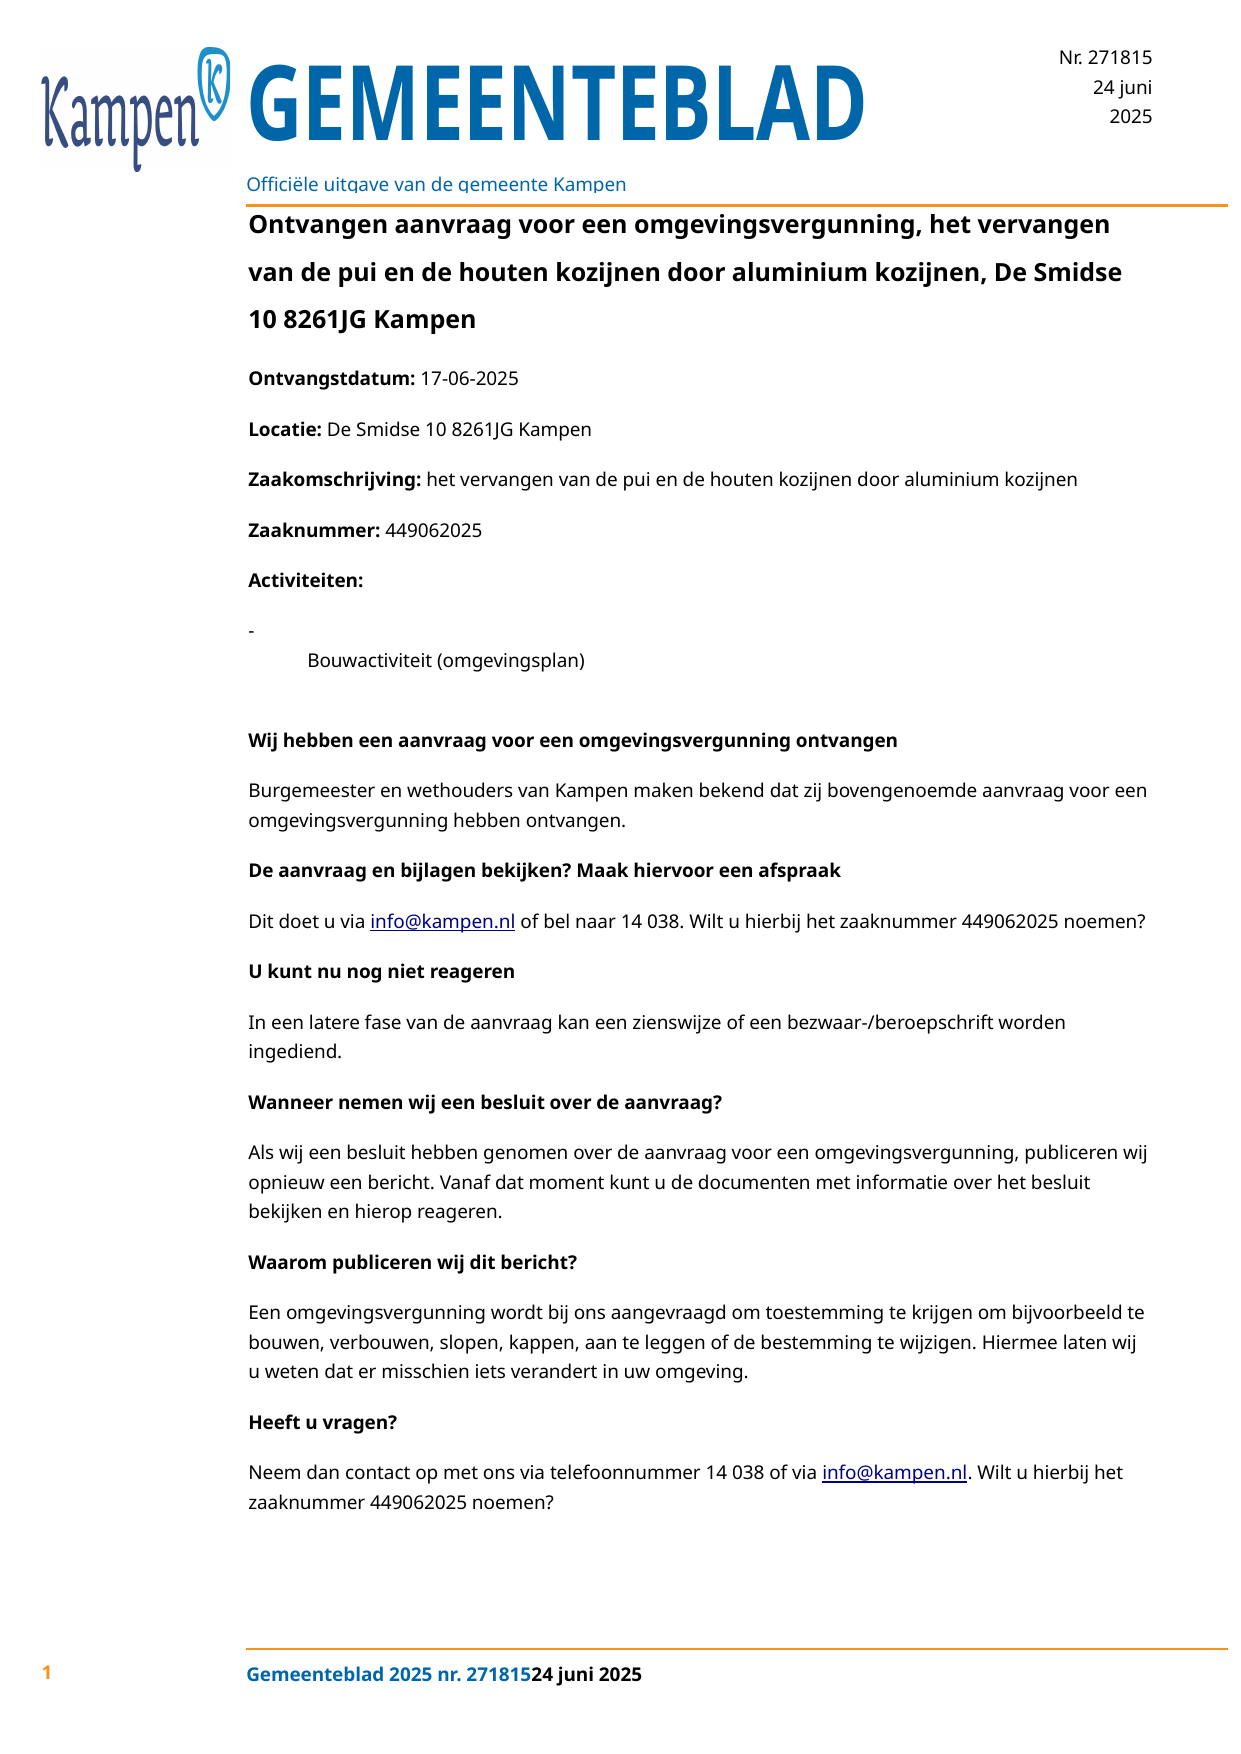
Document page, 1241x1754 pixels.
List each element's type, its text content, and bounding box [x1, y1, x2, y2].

text Ontvangstdatum: 17-06-2025 [248, 366, 1152, 391]
text Wanneer nemen wij een besluit over de aanvraag? [248, 1089, 1152, 1114]
text Activiteiten: [248, 567, 1152, 593]
text In een latere fase van de aanvraag kan een zienswijze of een bezwaar-/beroepschrift worden ingediend. [248, 1009, 1152, 1064]
text U kunt nu nog niet reageren [248, 958, 1152, 984]
picture [41, 47, 231, 172]
text Wij hebben een aanvraag voor een omgevingsvergunning ontvangen [248, 727, 1152, 753]
text Burgemeester en wethouders van Kampen maken bekend dat zij bovengenoemde aanvraag voor een omgevingsvergunning hebben ontvangen. [248, 778, 1152, 833]
text Ontvangen aanvraag voor een omgevingsvergunning, het vervangen van de pui en de houten kozijnen door aluminium kozijnen, De Smidse 10 8261JG Kampen [248, 207, 1152, 336]
text Locatie: De Smidse 10 8261JG Kampen [248, 416, 1152, 442]
text Dit doet u via info@kampen.nl of bel naar 14 038. Wilt u hierbij het zaaknummer 449062025 noemen? [248, 908, 1152, 934]
text Als wij een besluit hebben genomen over de aanvraag voor een omgevingsvergunning, publiceren wij opnieuw een bericht. Vanaf dat moment kunt u de documenten met informatie over het besluit bekijken en hierop reageren. [248, 1139, 1152, 1224]
text Heeft u vragen? [248, 1409, 1152, 1434]
text Neem dan contact op met ons via telefoonnummer 14 038 of via info@kampen.nl. Wilt u hierbij het zaaknummer 449062025 noemen? [248, 1459, 1152, 1514]
text Zaakomschrijving: het vervangen van de pui en de houten kozijnen door aluminium kozijnen [248, 466, 1152, 492]
text Zaaknummer: 449062025 [248, 517, 1152, 542]
text De aanvraag en bijlagen bekijken? Maak hiervoor een afspraak [248, 858, 1152, 883]
text Waarom publiceren wij dit bericht? [248, 1249, 1152, 1274]
text Een omgevingsvergunning wordt bij ons aangevraagd om toestemming te krijgen om bijvoorbeeld te bouwen, verbouwen, slopen, kappen, aan te leggen of de bestemming te wijzigen. Hiermee laten wij u weten dat er misschien iets verandert in uw omgeving. [248, 1299, 1152, 1384]
list Bouwactiviteit (omgevingsplan) [248, 647, 1152, 673]
